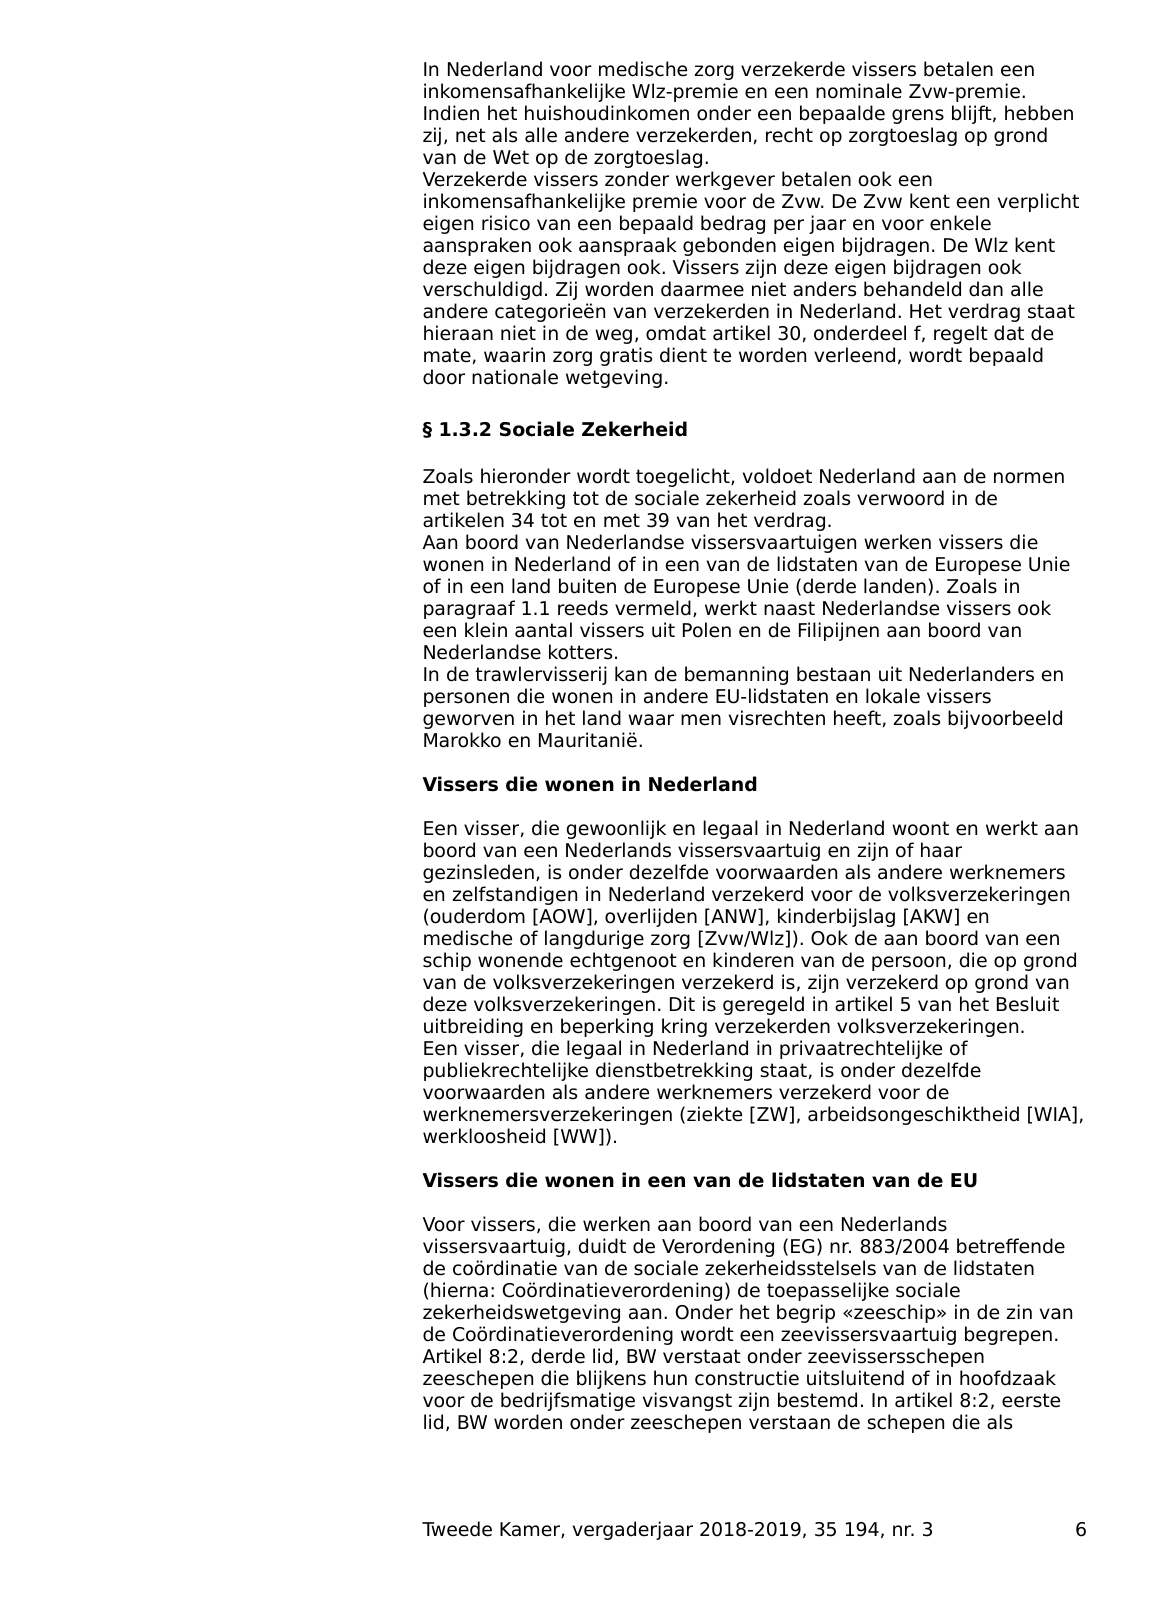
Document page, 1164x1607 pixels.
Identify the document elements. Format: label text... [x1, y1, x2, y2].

text Aan boord van Nederlandse vissersvaartuigen werken vissers die wonen in Nederland of in een van de lidstaten van de Europese Unie of in een land buiten de Europese Unie (derde landen). Zoals in paragraaf 1.1 reeds vermeld, werkt naast Nederlandse vissers ook een klein aantal vissers uit Polen en de Filipijnen aan boord van Nederlandse kotters. [422, 532, 1087, 663]
text Een visser, die gewoonlijk en legaal in Nederland woont en werkt aan boord van een Nederlands vissersvaartuig en zijn of haar gezinsleden, is onder dezelfde voorwaarden als andere werknemers en zelfstandigen in Nederland verzekerd voor de volksverzekeringen (ouderdom [AOW], overlijden [ANW], kinderbijslag [AKW] en medische of langdurige zorg [Zvw/Wlz]). Ook de aan boord van een schip wonende echtgenoot en kinderen van de persoon, die op grond van de volksverzekeringen verzekerd is, zijn verzekerd op grond van deze volksverzekeringen. Dit is geregeld in artikel 5 van het Besluit uitbreiding en beperking kring verzekerden volksverzekeringen. [422, 818, 1087, 1038]
subtitle § 1.3.2 Sociale Zekerheid [422, 419, 1087, 441]
subtitle Vissers die wonen in een van de lidstaten van de EU [422, 1170, 1087, 1192]
text Een visser, die legaal in Nederland in privaatrechtelijke of publiekrechtelijke dienstbetrekking staat, is onder dezelfde voorwaarden als andere werknemers verzekerd voor de werknemersverzekeringen (ziekte [ZW], arbeidsongeschiktheid [WIA], werkloosheid [WW]). [422, 1038, 1087, 1147]
text Voor vissers, die werken aan boord van een Nederlands vissersvaartuig, duidt de Verordening (EG) nr. 883/2004 betreffende de coördinatie van de sociale zekerheidsstelsels van de lidstaten (hierna: Coördinatieverordening) de toepasselijke sociale zekerheidswetgeving aan. Onder het begrip «zeeschip» in de zin van de Coördinatieverordening wordt een zeevissersvaartuig begrepen. Artikel 8:2, derde lid, BW verstaat onder zeevissersschepen zeeschepen die blijkens hun constructie uitsluitend of in hoofdzaak voor de bedrijfsmatige visvangst zijn bestemd. In artikel 8:2, eerste lid, BW worden onder zeeschepen verstaan de schepen die als [422, 1214, 1087, 1434]
text Verzekerde vissers zonder werkgever betalen ook een inkomensafhankelijke premie voor de Zvw. De Zvw kent een verplicht eigen risico van een bepaald bedrag per jaar en voor enkele aanspraken ook aanspraak gebonden eigen bijdragen. De Wlz kent deze eigen bijdragen ook. Vissers zijn deze eigen bijdragen ook verschuldigd. Zij worden daarmee niet anders behandeld dan alle andere categorieën van verzekerden in Nederland. Het verdrag staat hieraan niet in de weg, omdat artikel 30, onderdeel f, regelt dat de mate, waarin zorg gratis dient te worden verleend, wordt bepaald door nationale wetgeving. [422, 169, 1087, 389]
text In Nederland voor medische zorg verzekerde vissers betalen een inkomensafhankelijke Wlz-premie en een nominale Zvw-premie. Indien het huishoudinkomen onder een bepaalde grens blijft, hebben zij, net als alle andere verzekerden, recht op zorgtoeslag op grond van de Wet op de zorgtoeslag. [422, 59, 1087, 169]
text Zoals hieronder wordt toegelicht, voldoet Nederland aan de normen met betrekking tot de sociale zekerheid zoals verwoord in de artikelen 34 tot en met 39 van het verdrag. [422, 466, 1087, 532]
text In de trawlervisserij kan de bemanning bestaan uit Nederlanders en personen die wonen in andere EU-lidstaten en lokale vissers geworven in het land waar men visrechten heeft, zoals bijvoorbeeld Marokko en Mauritanië. [422, 663, 1087, 751]
subtitle Vissers die wonen in Nederland [422, 774, 1087, 796]
